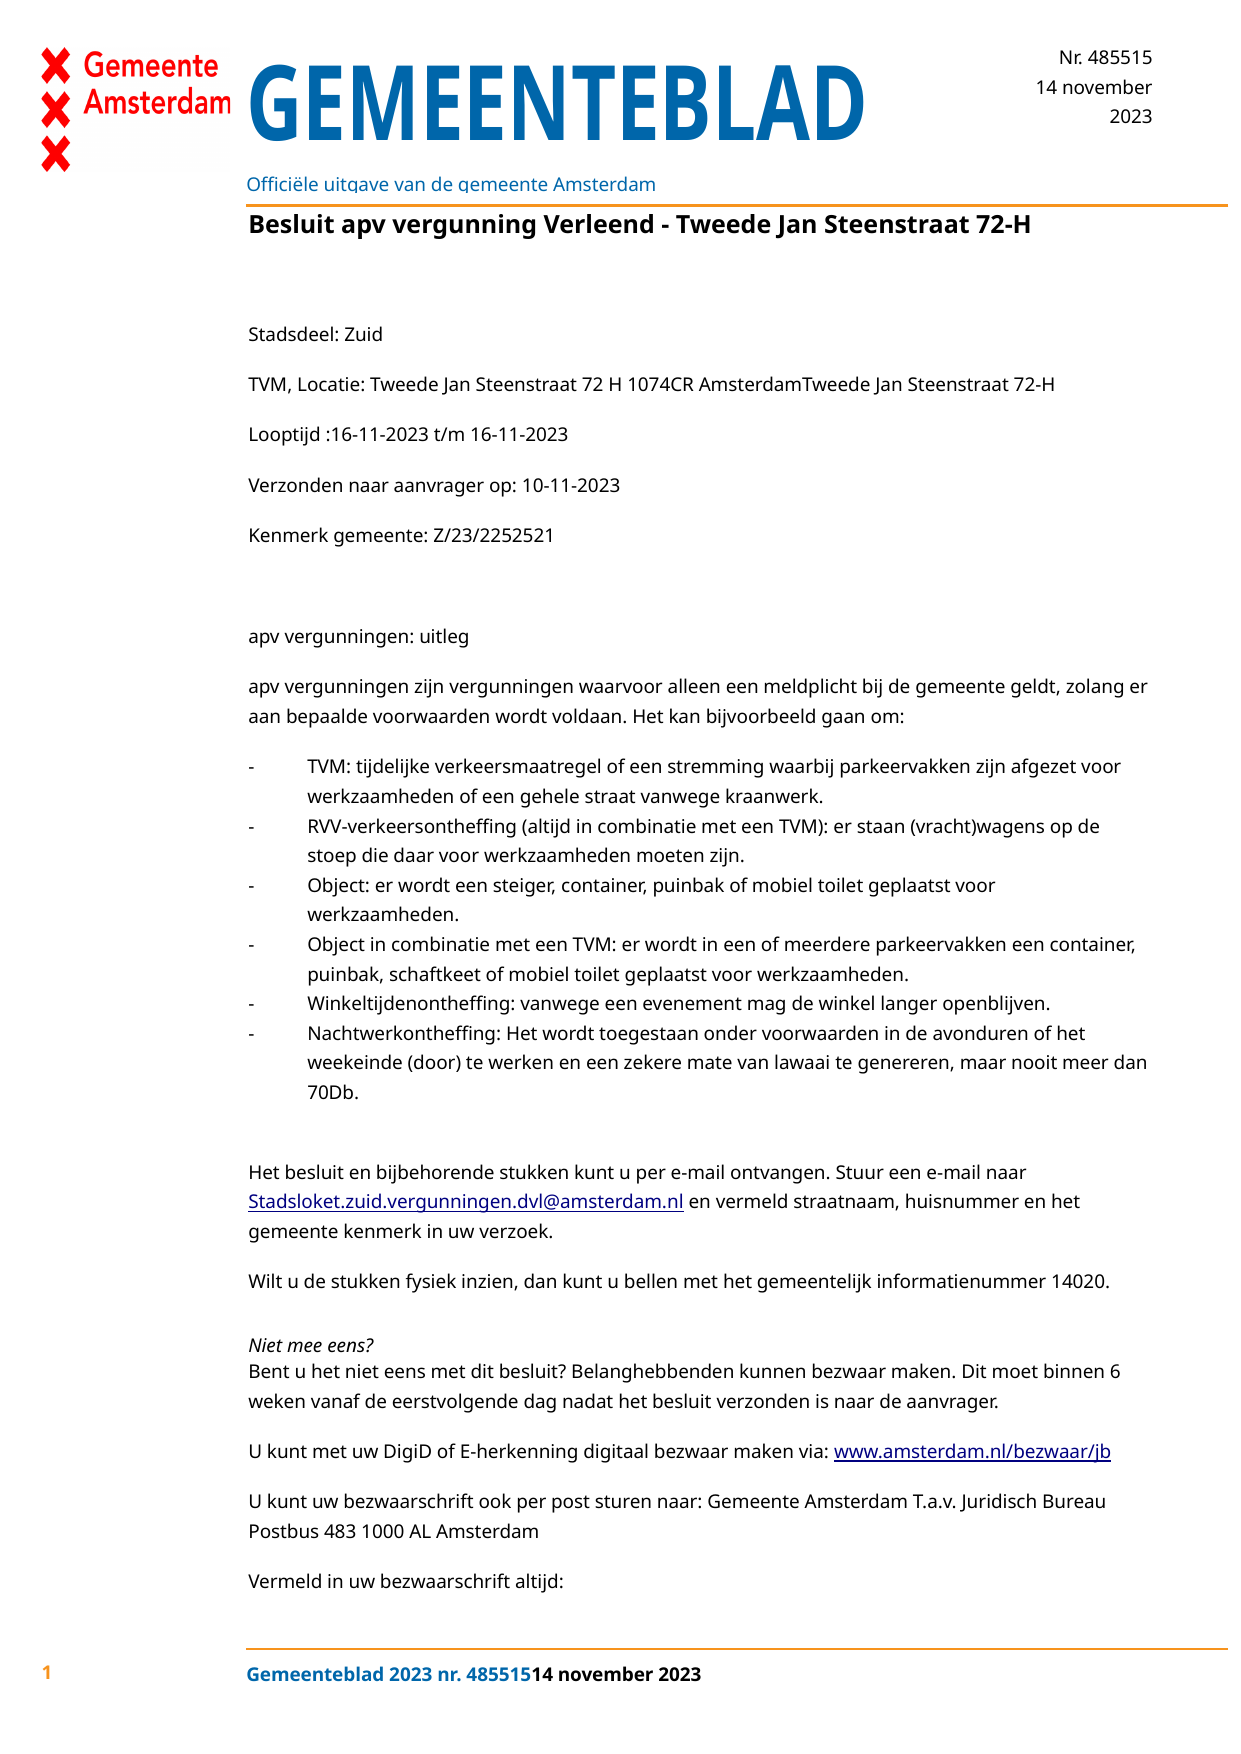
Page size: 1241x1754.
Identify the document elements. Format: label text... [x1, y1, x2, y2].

list Winkeltijdenontheffing: vanwege een evenement mag de winkel langer openblijven. [248, 990, 1152, 1016]
text apv vergunningen zijn vergunningen waarvoor alleen een meldplicht bij de gemeente geldt, zolang er aan bepaalde voorwaarden wordt voldaan. Het kan bijvoorbeeld gaan om: [248, 674, 1152, 729]
text Niet mee eens? [248, 1333, 1152, 1358]
text TVM, Locatie: Tweede Jan Steenstraat 72 H 1074CR AmsterdamTweede Jan Steenstraat 72-H [248, 371, 1152, 397]
list RVV-verkeersontheffing (altijd in combinatie met een TVM): er staan (vracht)wagens op de stoep die daar voor werkzaamheden moeten zijn. [248, 813, 1152, 868]
text Wilt u de stukken fysiek inzien, dan kunt u bellen met het gemeentelijk informatienummer 14020. [248, 1269, 1152, 1294]
text Besluit apv vergunning Verleend - Tweede Jan Steenstraat 72-H [248, 207, 1152, 241]
text U kunt met uw DigiD of E-herkenning digitaal bezwaar maken via: www.amsterdam.nl/bezwaar/jb [248, 1438, 1152, 1464]
text Kenmerk gemeente: Z/23/2252521 [248, 522, 1152, 548]
text Bent u het niet eens met dit besluit? Belanghebbenden kunnen bezwaar maken. Dit moet binnen 6 weken vanaf de eerstvolgende dag nadat het besluit verzonden is naar de aanvrager. [248, 1358, 1152, 1414]
text Stadsdeel: Zuid [248, 321, 1152, 346]
text Vermeld in uw bezwaarschrift altijd: [248, 1569, 1152, 1594]
text apv vergunningen: uitleg [248, 623, 1152, 649]
list Nachtwerkontheffing: Het wordt toegestaan onder voorwaarden in de avonduren of het weekeinde (door) te werken en een zekere mate van lawaai te genereren, maar nooit meer dan 70Db. [248, 1020, 1152, 1105]
list TVM: tijdelijke verkeersmaatregel of een stremming waarbij parkeervakken zijn afgezet voor werkzaamheden of een gehele straat vanwege kraanwerk. [248, 754, 1152, 809]
text Verzonden naar aanvrager op: 10-11-2023 [248, 472, 1152, 498]
text Looptijd :16-11-2023 t/m 16-11-2023 [248, 422, 1152, 447]
list Object: er wordt een steiger, container, puinbak of mobiel toilet geplaatst voor werkzaamheden. [248, 872, 1152, 927]
picture [41, 47, 231, 172]
list Object in combinatie met een TVM: er wordt in een of meerdere parkeervakken een container, puinbak, schaftkeet of mobiel toilet geplaatst voor werkzaamheden. [248, 931, 1152, 986]
text Het besluit en bijbehorende stukken kunt u per e-mail ontvangen. Stuur een e-mail naar Stadsloket.zuid.vergunningen.dvl@amsterdam.nl en vermeld straatnaam, huisnummer en het gemeente kenmerk in uw verzoek. [248, 1159, 1152, 1244]
text U kunt uw bezwaarschrift ook per post sturen naar: Gemeente Amsterdam T.a.v. Juridisch Bureau Postbus 483 1000 AL Amsterdam [248, 1489, 1152, 1544]
